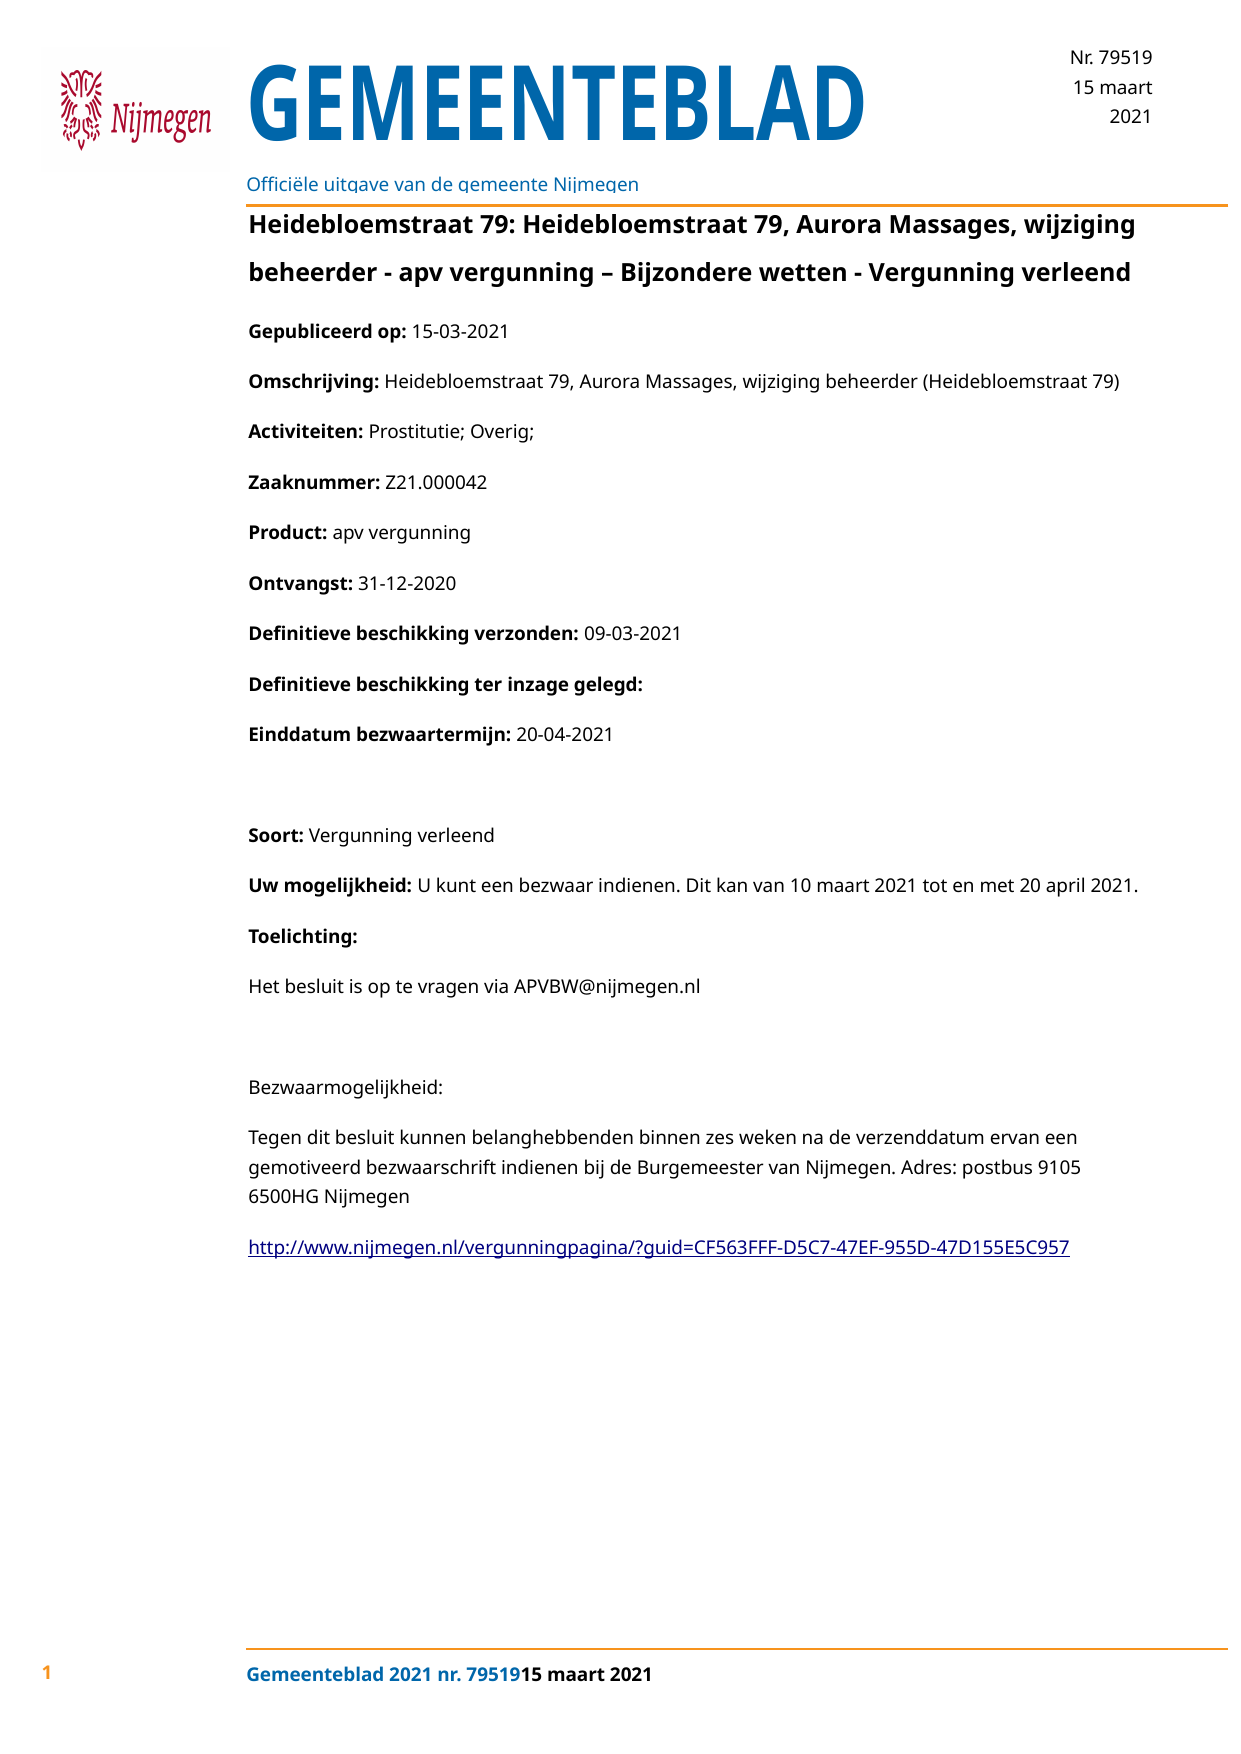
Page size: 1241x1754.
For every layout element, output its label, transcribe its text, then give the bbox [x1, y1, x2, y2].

text Zaaknummer: Z21.000042 [248, 469, 1152, 495]
text Gepubliceerd op: 15-03-2021 [248, 318, 1152, 344]
text Einddatum bezwaartermijn: 20-04-2021 [248, 721, 1152, 747]
text Product: apv vergunning [248, 519, 1152, 545]
text Omschrijving: Heidebloemstraat 79, Aurora Massages, wijziging beheerder (Heidebloemstraat 79) [248, 368, 1152, 394]
picture [41, 47, 231, 172]
text Activiteiten: Prostitutie; Overig; [248, 419, 1152, 444]
text Ontvangst: 31-12-2020 [248, 570, 1152, 596]
text Definitieve beschikking ter inzage gelegd: [248, 671, 1152, 697]
text Soort: Vergunning verleend [248, 822, 1152, 848]
text Het besluit is op te vragen via APVBW@nijmegen.nl [248, 973, 1152, 999]
text Definitieve beschikking verzonden: 09-03-2021 [248, 620, 1152, 646]
text Uw mogelijkheid: U kunt een bezwaar indienen. Dit kan van 10 maart 2021 tot en met 20 april 2021. [248, 872, 1152, 898]
text Heidebloemstraat 79: Heidebloemstraat 79, Aurora Massages, wijziging beheerder - apv vergunning – Bijzondere wetten - Vergunning verleend [248, 207, 1152, 288]
text http://www.nijmegen.nl/vergunningpagina/?guid=CF563FFF-D5C7-47EF-955D-47D155E5C957 [248, 1234, 1152, 1260]
text Bezwaarmogelijkheid: [248, 1074, 1152, 1100]
text Tegen dit besluit kunnen belanghebbenden binnen zes weken na de verzenddatum ervan een gemotiveerd bezwaarschrift indienen bij de Burgemeester van Nijmegen. Adres: postbus 9105 6500HG Nijmegen [248, 1124, 1152, 1209]
text Toelichting: [248, 923, 1152, 949]
